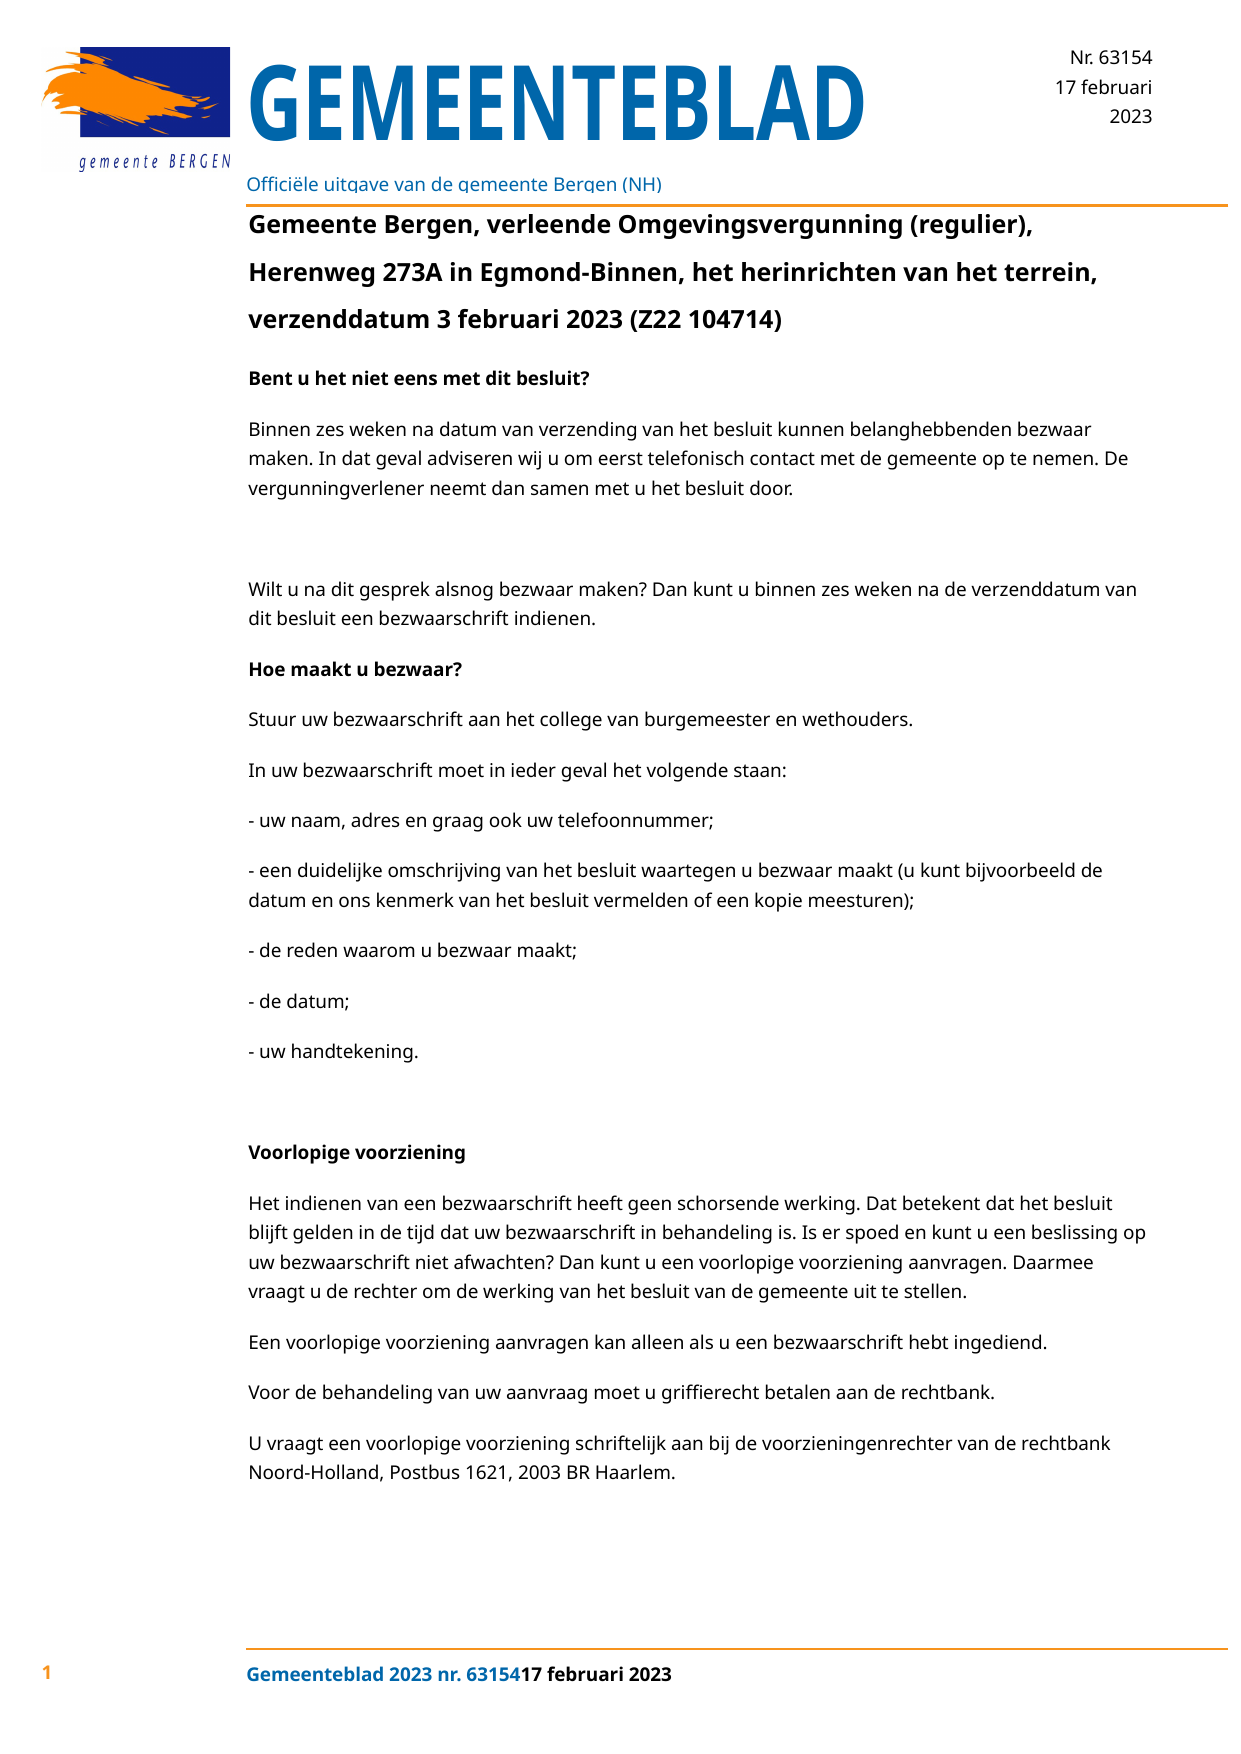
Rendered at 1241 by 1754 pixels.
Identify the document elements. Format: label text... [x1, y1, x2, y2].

text - een duidelijke omschrijving van het besluit waartegen u bezwaar maakt (u kunt bijvoorbeeld de datum en ons kenmerk van het besluit vermelden of een kopie meesturen); [248, 858, 1152, 913]
text Voorlopige voorziening [248, 1139, 1152, 1165]
text Binnen zes weken na datum van verzending van het besluit kunnen belanghebbenden bezwaar maken. In dat geval adviseren wij u om eerst telefonisch contact met de gemeente op te nemen. De vergunningverlener neemt dan samen met u het besluit door. [248, 416, 1152, 501]
picture [41, 47, 231, 172]
text U vraagt een voorlopige voorziening schriftelijk aan bij de voorzieningenrechter van de rechtbank Noord-Holland, Postbus 1621, 2003 BR Haarlem. [248, 1430, 1152, 1485]
text In uw bezwaarschrift moet in ieder geval het volgende staan: [248, 757, 1152, 782]
text Wilt u na dit gesprek alsnog bezwaar maken? Dan kunt u binnen zes weken na de verzenddatum van dit besluit een bezwaarschrift indienen. [248, 576, 1152, 631]
text - uw handtekening. [248, 1038, 1152, 1064]
text Bent u het niet eens met dit besluit? [248, 366, 1152, 391]
text Voor de behandeling van uw aanvraag moet u griffierecht betalen aan de rechtbank. [248, 1379, 1152, 1405]
text Gemeente Bergen, verleende Omgevingsvergunning (regulier), Herenweg 273A in Egmond-Binnen, het herinrichten van het terrein, verzenddatum 3 februari 2023 (Z22 104714) [248, 207, 1152, 336]
text - de reden waarom u bezwaar maakt; [248, 938, 1152, 963]
text Hoe maakt u bezwaar? [248, 656, 1152, 682]
text - de datum; [248, 988, 1152, 1014]
text - uw naam, adres en graag ook uw telefoonnummer; [248, 807, 1152, 833]
text Stuur uw bezwaarschrift aan het college van burgemeester en wethouders. [248, 706, 1152, 732]
text Een voorlopige voorziening aanvragen kan alleen als u een bezwaarschrift hebt ingediend. [248, 1329, 1152, 1354]
text Het indienen van een bezwaarschrift heeft geen schorsende werking. Dat betekent dat het besluit blijft gelden in de tijd dat uw bezwaarschrift in behandeling is. Is er spoed en kunt u een beslissing op uw bezwaarschrift niet afwachten? Dan kunt u een voorlopige voorziening aanvragen. Daarmee vraagt u de rechter om de werking van het besluit van de gemeente uit te stellen. [248, 1190, 1152, 1304]
